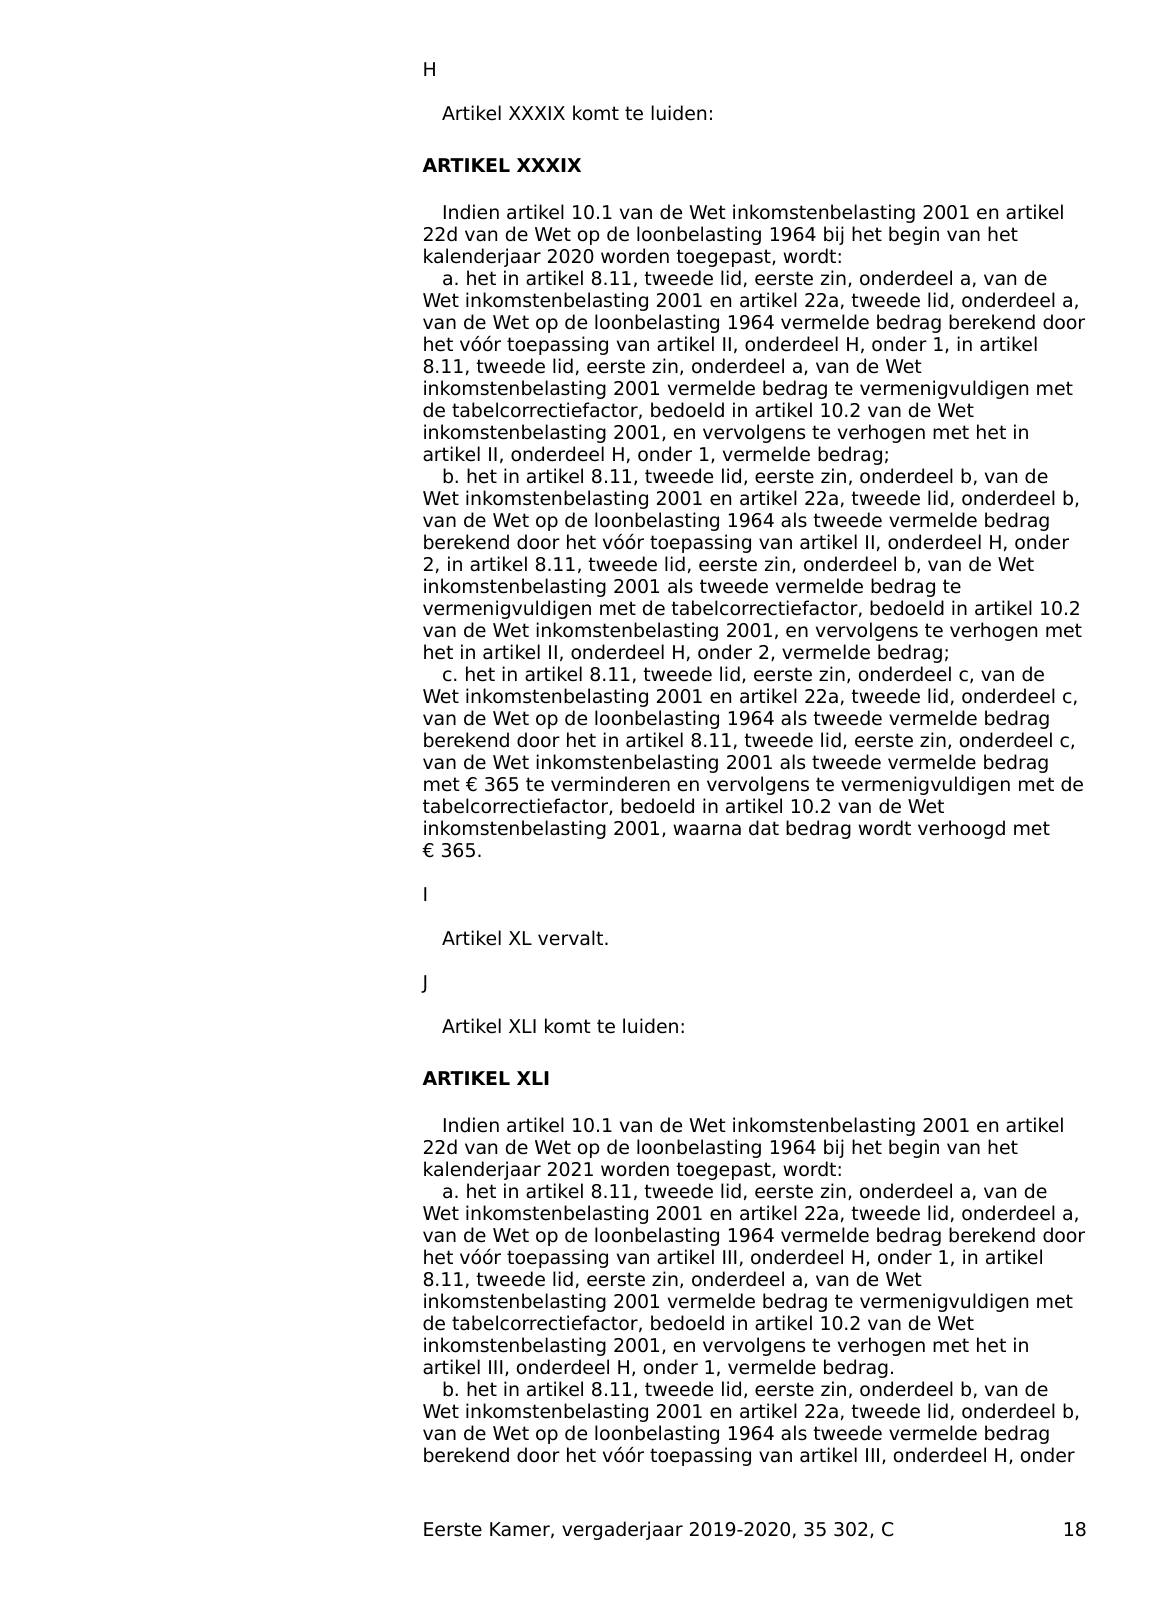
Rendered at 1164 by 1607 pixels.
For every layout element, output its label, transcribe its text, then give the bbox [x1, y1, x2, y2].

text a. het in artikel 8.11, tweede lid, eerste zin, onderdeel a, van de Wet inkomstenbelasting 2001 en artikel 22a, tweede lid, onderdeel a, van de Wet op de loonbelasting 1964 vermelde bedrag berekend door het vóór toepassing van artikel II, onderdeel H, onder 1, in artikel 8.11, tweede lid, eerste zin, onderdeel a, van de Wet inkomstenbelasting 2001 vermelde bedrag te vermenigvuldigen met de tabelcorrectiefactor, bedoeld in artikel 10.2 van de Wet inkomstenbelasting 2001, en vervolgens te verhogen met het in artikel II, onderdeel H, onder 1, vermelde bedrag; [422, 268, 1087, 466]
text c. het in artikel 8.11, tweede lid, eerste zin, onderdeel c, van de Wet inkomstenbelasting 2001 en artikel 22a, tweede lid, onderdeel c, van de Wet op de loonbelasting 1964 als tweede vermelde bedrag berekend door het in artikel 8.11, tweede lid, eerste zin, onderdeel c, van de Wet inkomstenbelasting 2001 als tweede vermelde bedrag met € 365 te verminderen en vervolgens te vermenigvuldigen met de tabelcorrectiefactor, bedoeld in artikel 10.2 van de Wet inkomstenbelasting 2001, waarna dat bedrag wordt verhoogd met € 365. [422, 664, 1087, 862]
subtitle ARTIKEL XLI [422, 1068, 1087, 1090]
text H [422, 59, 1087, 81]
text b. het in artikel 8.11, tweede lid, eerste zin, onderdeel b, van de Wet inkomstenbelasting 2001 en artikel 22a, tweede lid, onderdeel b, van de Wet op de loonbelasting 1964 als tweede vermelde bedrag berekend door het vóór toepassing van artikel II, onderdeel H, onder 2, in artikel 8.11, tweede lid, eerste zin, onderdeel b, van de Wet inkomstenbelasting 2001 als tweede vermelde bedrag te vermenigvuldigen met de tabelcorrectiefactor, bedoeld in artikel 10.2 van de Wet inkomstenbelasting 2001, en vervolgens te verhogen met het in artikel II, onderdeel H, onder 2, vermelde bedrag; [422, 466, 1087, 664]
text Artikel XLI komt te luiden: [422, 1016, 1087, 1038]
subtitle ARTIKEL XXXIX [422, 155, 1087, 177]
text Indien artikel 10.1 van de Wet inkomstenbelasting 2001 en artikel 22d van de Wet op de loonbelasting 1964 bij het begin van het kalenderjaar 2021 worden toegepast, wordt: [422, 1115, 1087, 1181]
text Artikel XL vervalt. [422, 928, 1087, 950]
text Artikel XXXIX komt te luiden: [422, 103, 1087, 125]
text b. het in artikel 8.11, tweede lid, eerste zin, onderdeel b, van de Wet inkomstenbelasting 2001 en artikel 22a, tweede lid, onderdeel b, van de Wet op de loonbelasting 1964 als tweede vermelde bedrag berekend door het vóór toepassing van artikel III, onderdeel H, onder [422, 1379, 1087, 1467]
text J [422, 972, 1087, 994]
text a. het in artikel 8.11, tweede lid, eerste zin, onderdeel a, van de Wet inkomstenbelasting 2001 en artikel 22a, tweede lid, onderdeel a, van de Wet op de loonbelasting 1964 vermelde bedrag berekend door het vóór toepassing van artikel III, onderdeel H, onder 1, in artikel 8.11, tweede lid, eerste zin, onderdeel a, van de Wet inkomstenbelasting 2001 vermelde bedrag te vermenigvuldigen met de tabelcorrectiefactor, bedoeld in artikel 10.2 van de Wet inkomstenbelasting 2001, en vervolgens te verhogen met het in artikel III, onderdeel H, onder 1, vermelde bedrag. [422, 1181, 1087, 1379]
text Indien artikel 10.1 van de Wet inkomstenbelasting 2001 en artikel 22d van de Wet op de loonbelasting 1964 bij het begin van het kalenderjaar 2020 worden toegepast, wordt: [422, 202, 1087, 268]
text I [422, 884, 1087, 906]
